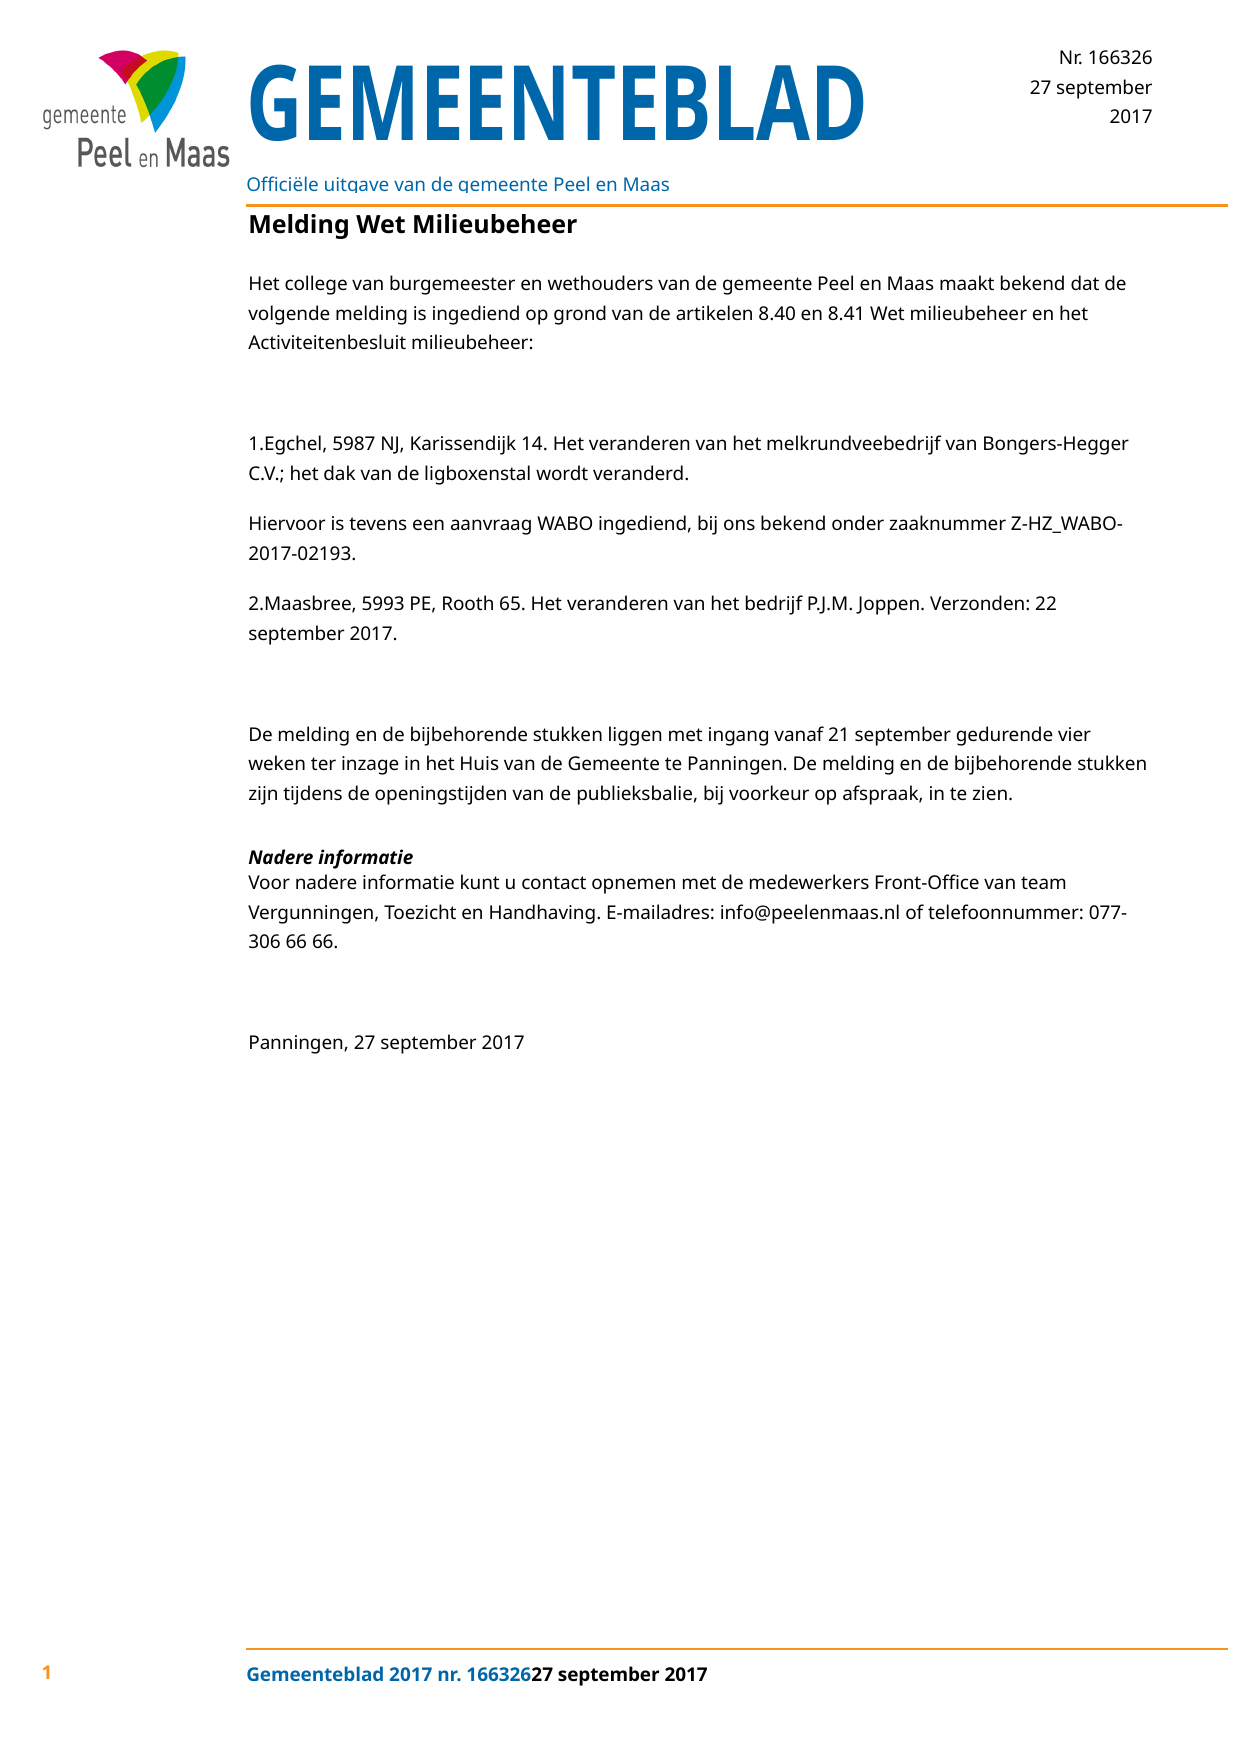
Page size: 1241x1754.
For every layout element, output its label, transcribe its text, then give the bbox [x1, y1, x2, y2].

text Voor nadere informatie kunt u contact opnemen met de medewerkers Front-Office van team Vergunningen, Toezicht en Handhaving. E-mailadres: info@peelenmaas.nl of telefoonnummer: 077- 306 66 66. [248, 869, 1152, 954]
text 1.Egchel, 5987 NJ, Karissendijk 14. Het veranderen van het melkrundveebedrijf van Bongers-Hegger C.V.; het dak van de ligboxenstal wordt veranderd. [248, 430, 1152, 486]
picture [41, 47, 231, 172]
text Melding Wet Milieubeheer [248, 207, 1152, 241]
text De melding en de bijbehorende stukken liggen met ingang vanaf 21 september gedurende vier weken ter inzage in het Huis van de Gemeente te Panningen. De melding en de bijbehorende stukken zijn tijdens de openingstijden van de publieksbalie, bij voorkeur op afspraak, in te zien. [248, 721, 1152, 806]
text Het college van burgemeester en wethouders van de gemeente Peel en Maas maakt bekend dat de volgende melding is ingediend op grond van de artikelen 8.40 en 8.41 Wet milieubeheer en het Activiteitenbesluit milieubeheer: [248, 270, 1152, 355]
text Panningen, 27 september 2017 [248, 1029, 1152, 1055]
text Nadere informatie [248, 844, 1152, 869]
text 2.Maasbree, 5993 PE, Rooth 65. Het veranderen van het bedrijf P.J.M. Joppen. Verzonden: 22 september 2017. [248, 590, 1152, 646]
text Hiervoor is tevens een aanvraag WABO ingediend, bij ons bekend onder zaaknummer Z-HZ_WABO-2017-02193. [248, 510, 1152, 566]
